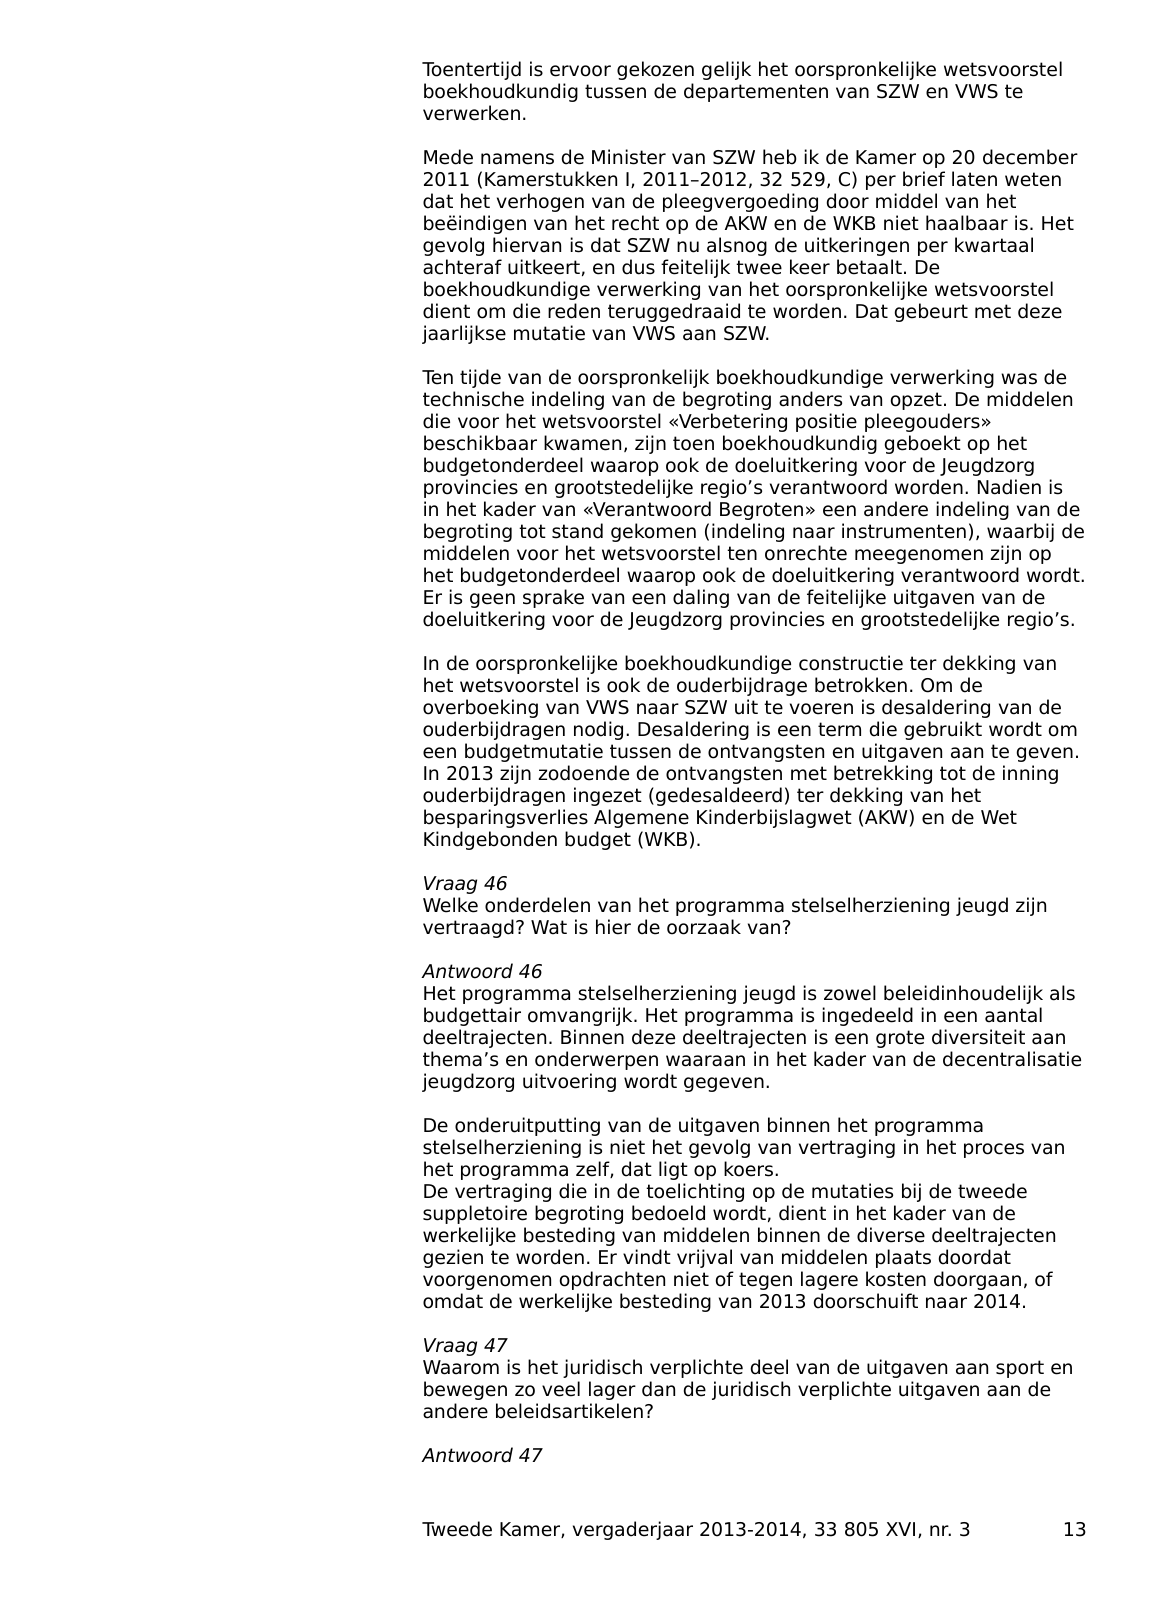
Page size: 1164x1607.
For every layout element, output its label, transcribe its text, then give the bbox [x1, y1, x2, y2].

text Ten tijde van de oorspronkelijk boekhoudkundige verwerking was de technische indeling van de begroting anders van opzet. De middelen die voor het wetsvoorstel «Verbetering positie pleegouders» beschikbaar kwamen, zijn toen boekhoudkundig geboekt op het budgetonderdeel waarop ook de doeluitkering voor de Jeugdzorg provincies en grootstedelijke regio’s verantwoord worden. Nadien is in het kader van «Verantwoord Begroten» een andere indeling van de begroting tot stand gekomen (indeling naar instrumenten), waarbij de middelen voor het wetsvoorstel ten onrechte meegenomen zijn op het budgetonderdeel waarop ook de doeluitkering verantwoord wordt. Er is geen sprake van een daling van de feitelijke uitgaven van de doeluitkering voor de Jeugdzorg provincies en grootstedelijke regio’s. [422, 367, 1087, 631]
text Antwoord 46 [422, 961, 1087, 983]
text De vertraging die in de toelichting op de mutaties bij de tweede suppletoire begroting bedoeld wordt, dient in het kader van de werkelijke besteding van middelen binnen de diverse deeltrajecten gezien te worden. Er vindt vrijval van middelen plaats doordat voorgenomen opdrachten niet of tegen lagere kosten doorgaan, of omdat de werkelijke besteding van 2013 doorschuift naar 2014. [422, 1181, 1087, 1313]
text Welke onderdelen van het programma stelselherziening jeugd zijn vertraagd? Wat is hier de oorzaak van? [422, 895, 1087, 939]
text In de oorspronkelijke boekhoudkundige constructie ter dekking van het wetsvoorstel is ook de ouderbijdrage betrokken. Om de overboeking van VWS naar SZW uit te voeren is desaldering van de ouderbijdragen nodig. Desaldering is een term die gebruikt wordt om een budgetmutatie tussen de ontvangsten en uitgaven aan te geven. In 2013 zijn zodoende de ontvangsten met betrekking tot de inning ouderbijdragen ingezet (gedesaldeerd) ter dekking van het besparingsverlies Algemene Kinderbijslagwet (AKW) en de Wet Kindgebonden budget (WKB). [422, 653, 1087, 851]
text Mede namens de Minister van SZW heb ik de Kamer op 20 december 2011 (Kamerstukken I, 2011–2012, 32 529, C) per brief laten weten dat het verhogen van de pleegvergoeding door middel van het beëindigen van het recht op de AKW en de WKB niet haalbaar is. Het gevolg hiervan is dat SZW nu alsnog de uitkeringen per kwartaal achteraf uitkeert, en dus feitelijk twee keer betaalt. De boekhoudkundige verwerking van het oorspronkelijke wetsvoorstel dient om die reden teruggedraaid te worden. Dat gebeurt met deze jaarlijkse mutatie van VWS aan SZW. [422, 147, 1087, 345]
text Waarom is het juridisch verplichte deel van de uitgaven aan sport en bewegen zo veel lager dan de juridisch verplichte uitgaven aan de andere beleidsartikelen? [422, 1357, 1087, 1423]
text Vraag 47 [422, 1335, 1087, 1357]
text Het programma stelselherziening jeugd is zowel beleidinhoudelijk als budgettair omvangrijk. Het programma is ingedeeld in een aantal deeltrajecten. Binnen deze deeltrajecten is een grote diversiteit aan thema’s en onderwerpen waaraan in het kader van de decentralisatie jeugdzorg uitvoering wordt gegeven. [422, 983, 1087, 1093]
text Vraag 46 [422, 873, 1087, 895]
text Toentertijd is ervoor gekozen gelijk het oorspronkelijke wetsvoorstel boekhoudkundig tussen de departementen van SZW en VWS te verwerken. [422, 59, 1087, 125]
text Antwoord 47 [422, 1445, 1087, 1467]
text De onderuitputting van de uitgaven binnen het programma stelselherziening is niet het gevolg van vertraging in het proces van het programma zelf, dat ligt op koers. [422, 1115, 1087, 1181]
